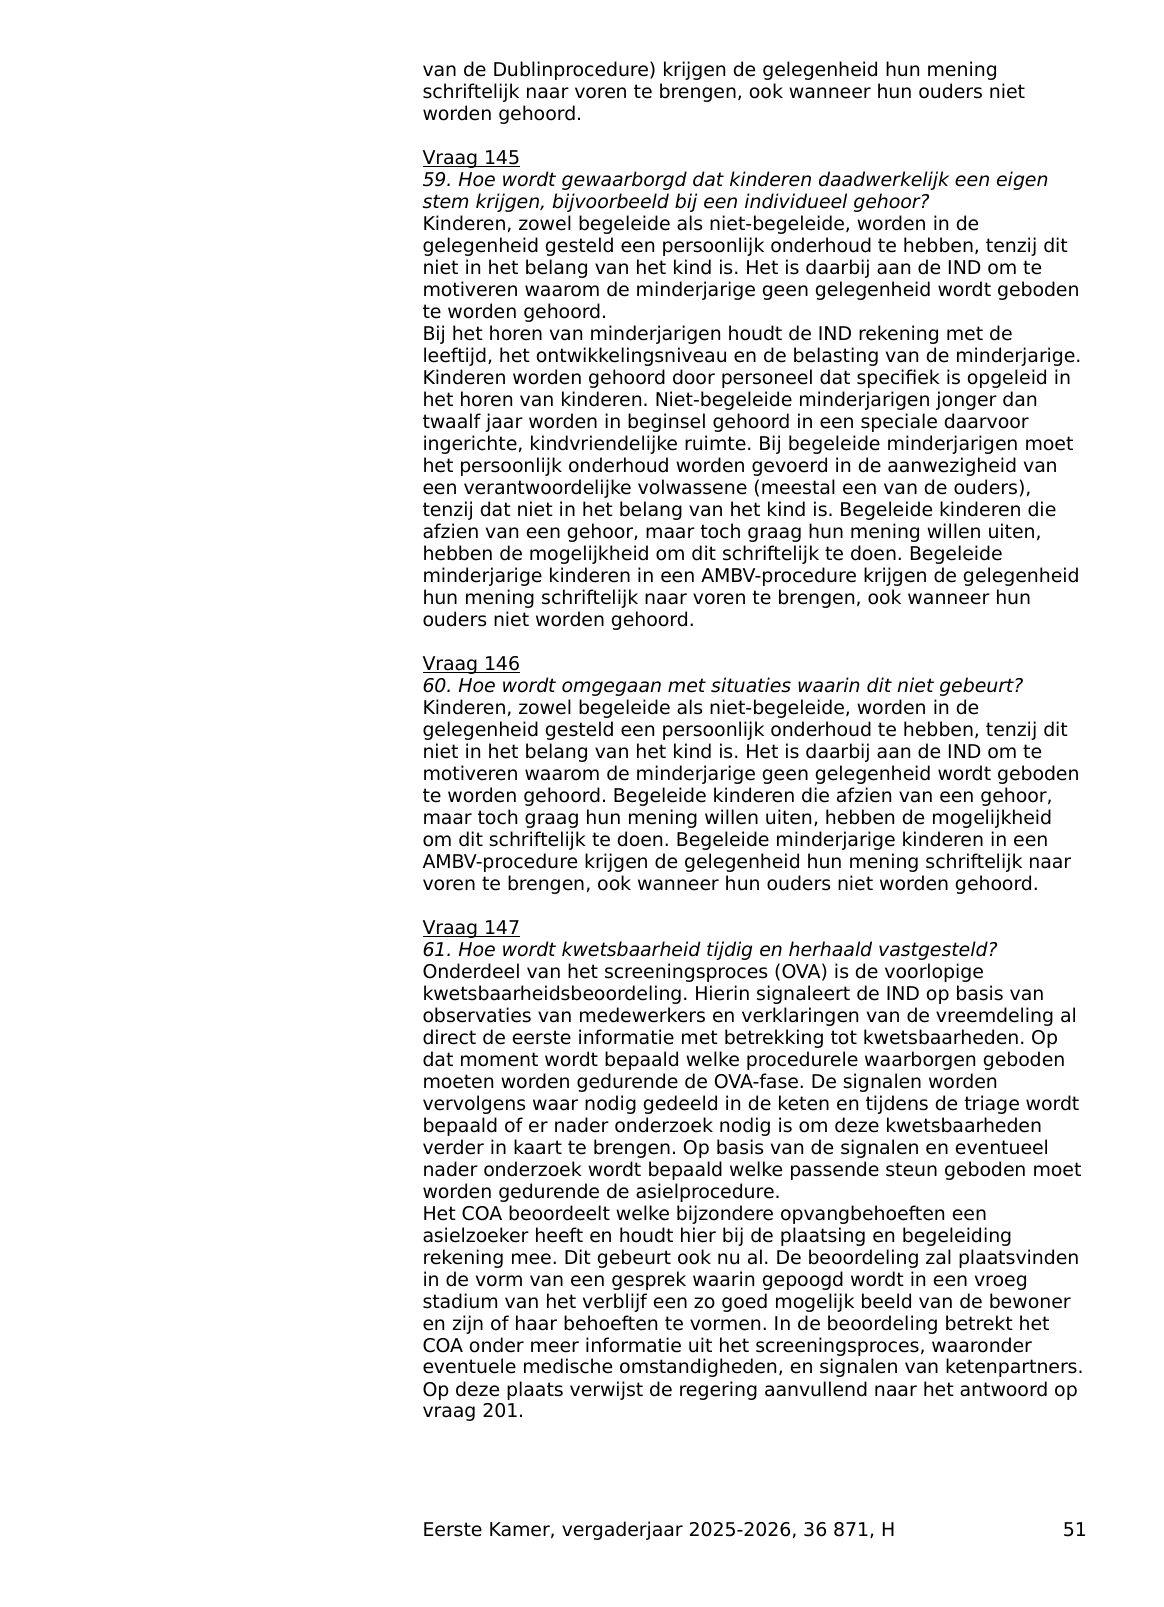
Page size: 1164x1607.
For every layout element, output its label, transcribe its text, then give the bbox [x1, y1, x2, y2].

text Vraag 145 [422, 147, 1087, 169]
text 61. Hoe wordt kwetsbaarheid tijdig en herhaald vastgesteld? [422, 939, 1087, 961]
text Het COA beoordeelt welke bijzondere opvangbehoeften een asielzoeker heeft en houdt hier bij de plaatsing en begeleiding rekening mee. Dit gebeurt ook nu al. De beoordeling zal plaatsvinden in de vorm van een gesprek waarin gepoogd wordt in een vroeg stadium van het verblijf een zo goed mogelijk beeld van de bewoner en zijn of haar behoeften te vormen. In de beoordeling betrekt het COA onder meer informatie uit het screeningsproces, waaronder eventuele medische omstandigheden, en signalen van ketenpartners. [422, 1203, 1087, 1378]
text Kinderen, zowel begeleide als niet-begeleide, worden in de gelegenheid gesteld een persoonlijk onderhoud te hebben, tenzij dit niet in het belang van het kind is. Het is daarbij aan de IND om te motiveren waarom de minderjarige geen gelegenheid wordt geboden te worden gehoord. [422, 213, 1087, 323]
text 59. Hoe wordt gewaarborgd dat kinderen daadwerkelijk een eigen stem krijgen, bijvoorbeeld bij een individueel gehoor? [422, 169, 1087, 213]
text 60. Hoe wordt omgegaan met situaties waarin dit niet gebeurt? [422, 675, 1087, 697]
text Op deze plaats verwijst de regering aanvullend naar het antwoord op vraag 201. [422, 1378, 1087, 1422]
text Kinderen, zowel begeleide als niet-begeleide, worden in de gelegenheid gesteld een persoonlijk onderhoud te hebben, tenzij dit niet in het belang van het kind is. Het is daarbij aan de IND om te motiveren waarom de minderjarige geen gelegenheid wordt geboden te worden gehoord. Begeleide kinderen die afzien van een gehoor, maar toch graag hun mening willen uiten, hebben de mogelijkheid om dit schriftelijk te doen. Begeleide minderjarige kinderen in een AMBV-procedure krijgen de gelegenheid hun mening schriftelijk naar voren te brengen, ook wanneer hun ouders niet worden gehoord. [422, 697, 1087, 895]
text Vraag 147 [422, 917, 1087, 939]
text Vraag 146 [422, 653, 1087, 675]
text Onderdeel van het screeningsproces (OVA) is de voorlopige kwetsbaarheidsbeoordeling. Hierin signaleert de IND op basis van observaties van medewerkers en verklaringen van de vreemdeling al direct de eerste informatie met betrekking tot kwetsbaarheden. Op dat moment wordt bepaald welke procedurele waarborgen geboden moeten worden gedurende de OVA-fase. De signalen worden vervolgens waar nodig gedeeld in de keten en tijdens de triage wordt bepaald of er nader onderzoek nodig is om deze kwetsbaarheden verder in kaart te brengen. Op basis van de signalen en eventueel nader onderzoek wordt bepaald welke passende steun geboden moet worden gedurende de asielprocedure. [422, 961, 1087, 1203]
text van de Dublinprocedure) krijgen de gelegenheid hun mening schriftelijk naar voren te brengen, ook wanneer hun ouders niet worden gehoord. [422, 59, 1087, 125]
text Bij het horen van minderjarigen houdt de IND rekening met de leeftijd, het ontwikkelingsniveau en de belasting van de minderjarige. Kinderen worden gehoord door personeel dat specifiek is opgeleid in het horen van kinderen. Niet-begeleide minderjarigen jonger dan twaalf jaar worden in beginsel gehoord in een speciale daarvoor ingerichte, kindvriendelijke ruimte. Bij begeleide minderjarigen moet het persoonlijk onderhoud worden gevoerd in de aanwezigheid van een verantwoordelijke volwassene (meestal een van de ouders), tenzij dat niet in het belang van het kind is. Begeleide kinderen die afzien van een gehoor, maar toch graag hun mening willen uiten, hebben de mogelijkheid om dit schriftelijk te doen. Begeleide minderjarige kinderen in een AMBV-procedure krijgen de gelegenheid hun mening schriftelijk naar voren te brengen, ook wanneer hun ouders niet worden gehoord. [422, 323, 1087, 631]
